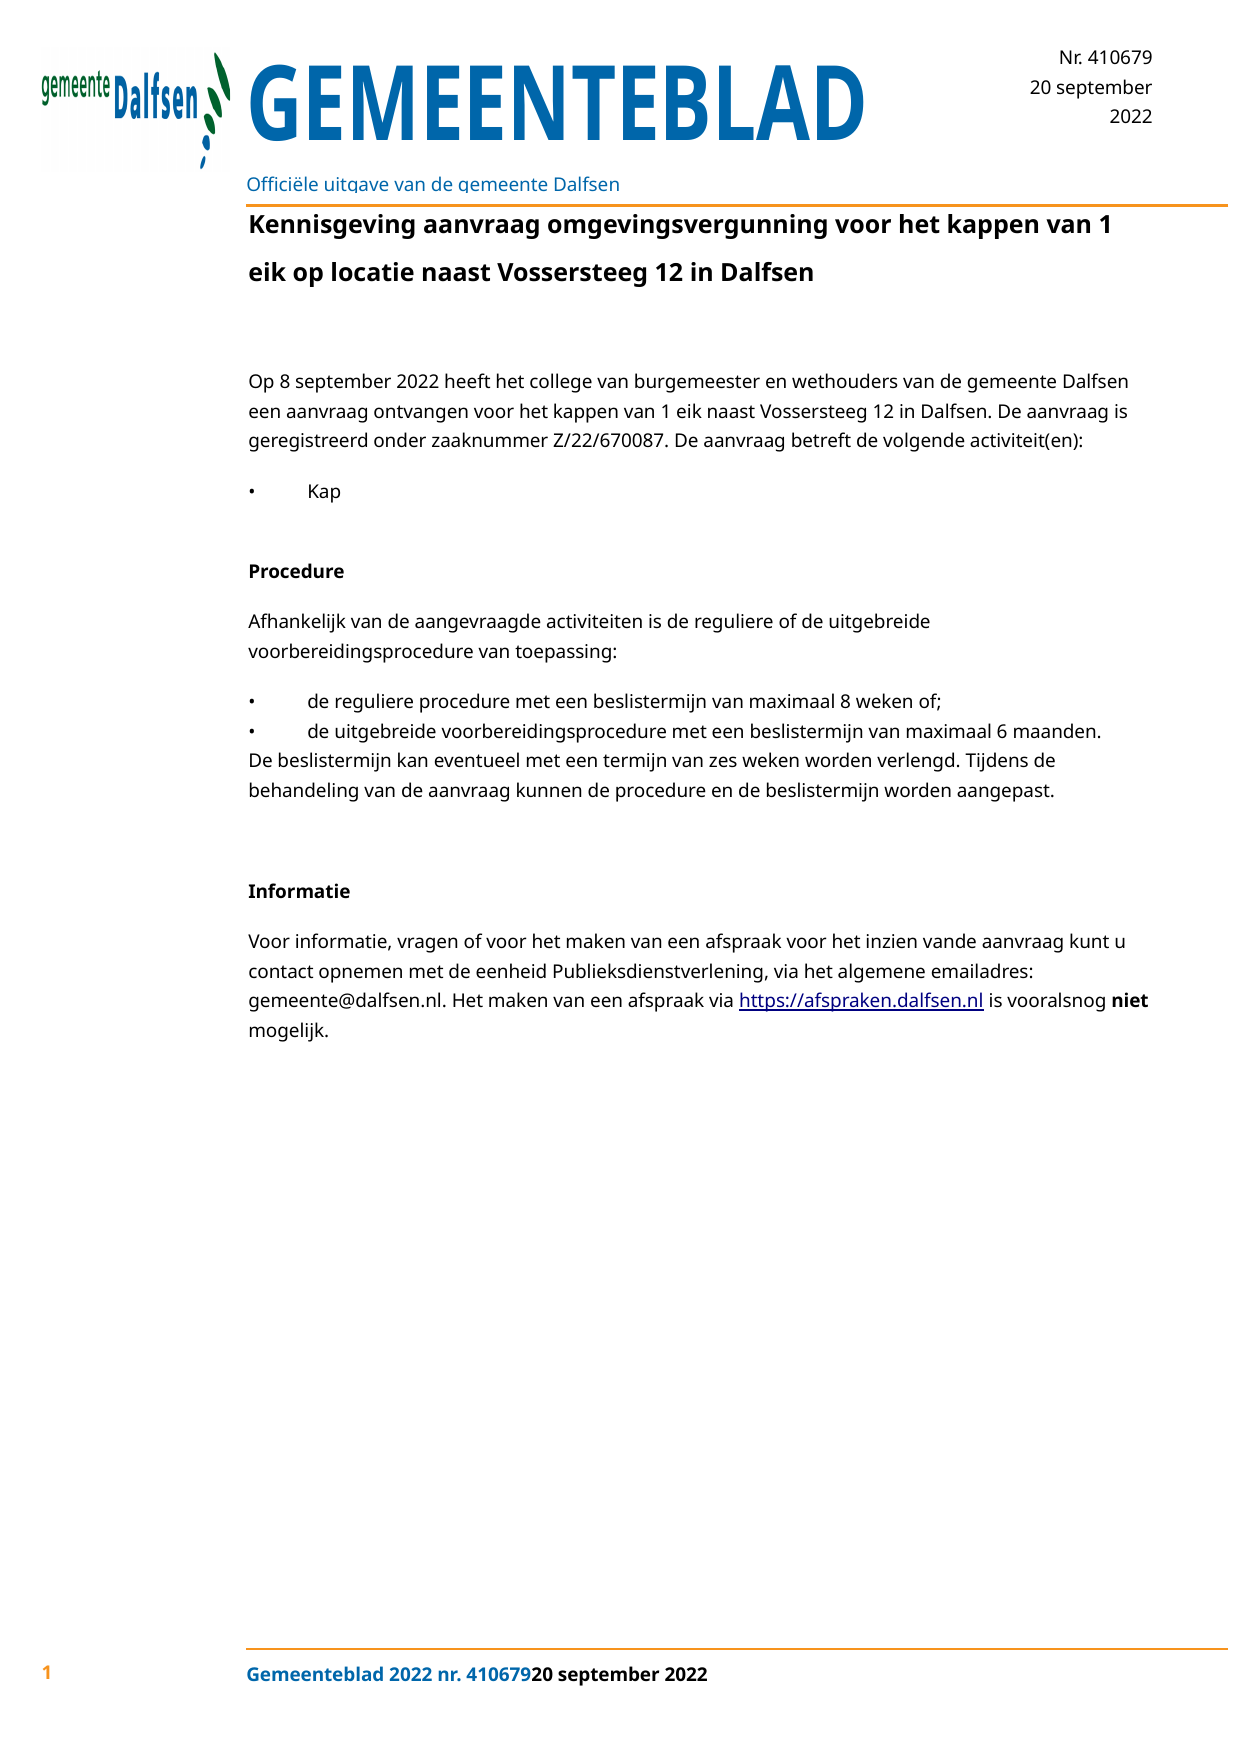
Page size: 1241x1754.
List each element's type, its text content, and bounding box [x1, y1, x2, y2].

text Afhankelijk van de aangevraagde activiteiten is de reguliere of de uitgebreide voorbereidingsprocedure van toepassing: [248, 608, 1152, 664]
list de reguliere procedure met een beslistermijn van maximaal 8 weken of; [248, 688, 1152, 714]
picture [41, 47, 231, 172]
text Kennisgeving aanvraag omgevingsvergunning voor het kappen van 1 eik op locatie naast Vossersteeg 12 in Dalfsen [248, 207, 1152, 288]
list Kap [248, 478, 1152, 504]
text De beslistermijn kan eventueel met een termijn van zes weken worden verlengd. Tijdens de behandeling van de aanvraag kunnen de procedure en de beslistermijn worden aangepast. [248, 747, 1152, 803]
list de uitgebreide voorbereidingsprocedure met een beslistermijn van maximaal 6 maanden. [248, 718, 1152, 744]
text Op 8 september 2022 heeft het college van burgemeester en wethouders van de gemeente Dalfsen een aanvraag ontvangen voor het kappen van 1 eik naast Vossersteeg 12 in Dalfsen. De aanvraag is geregistreerd onder zaaknummer Z/22/670087. De aanvraag betreft de volgende activiteit(en): [248, 368, 1152, 453]
text Procedure [248, 558, 1152, 584]
text Voor informatie, vragen of voor het maken van een afspraak voor het inzien vande aanvraag kunt u contact opnemen met de eenheid Publieksdienstverlening, via het algemene emailadres: gemeente@dalfsen.nl. Het maken van een afspraak via https://afspraken.dalfsen.nl is vooralsnog niet mogelijk. [248, 928, 1152, 1043]
text Informatie [248, 878, 1152, 904]
